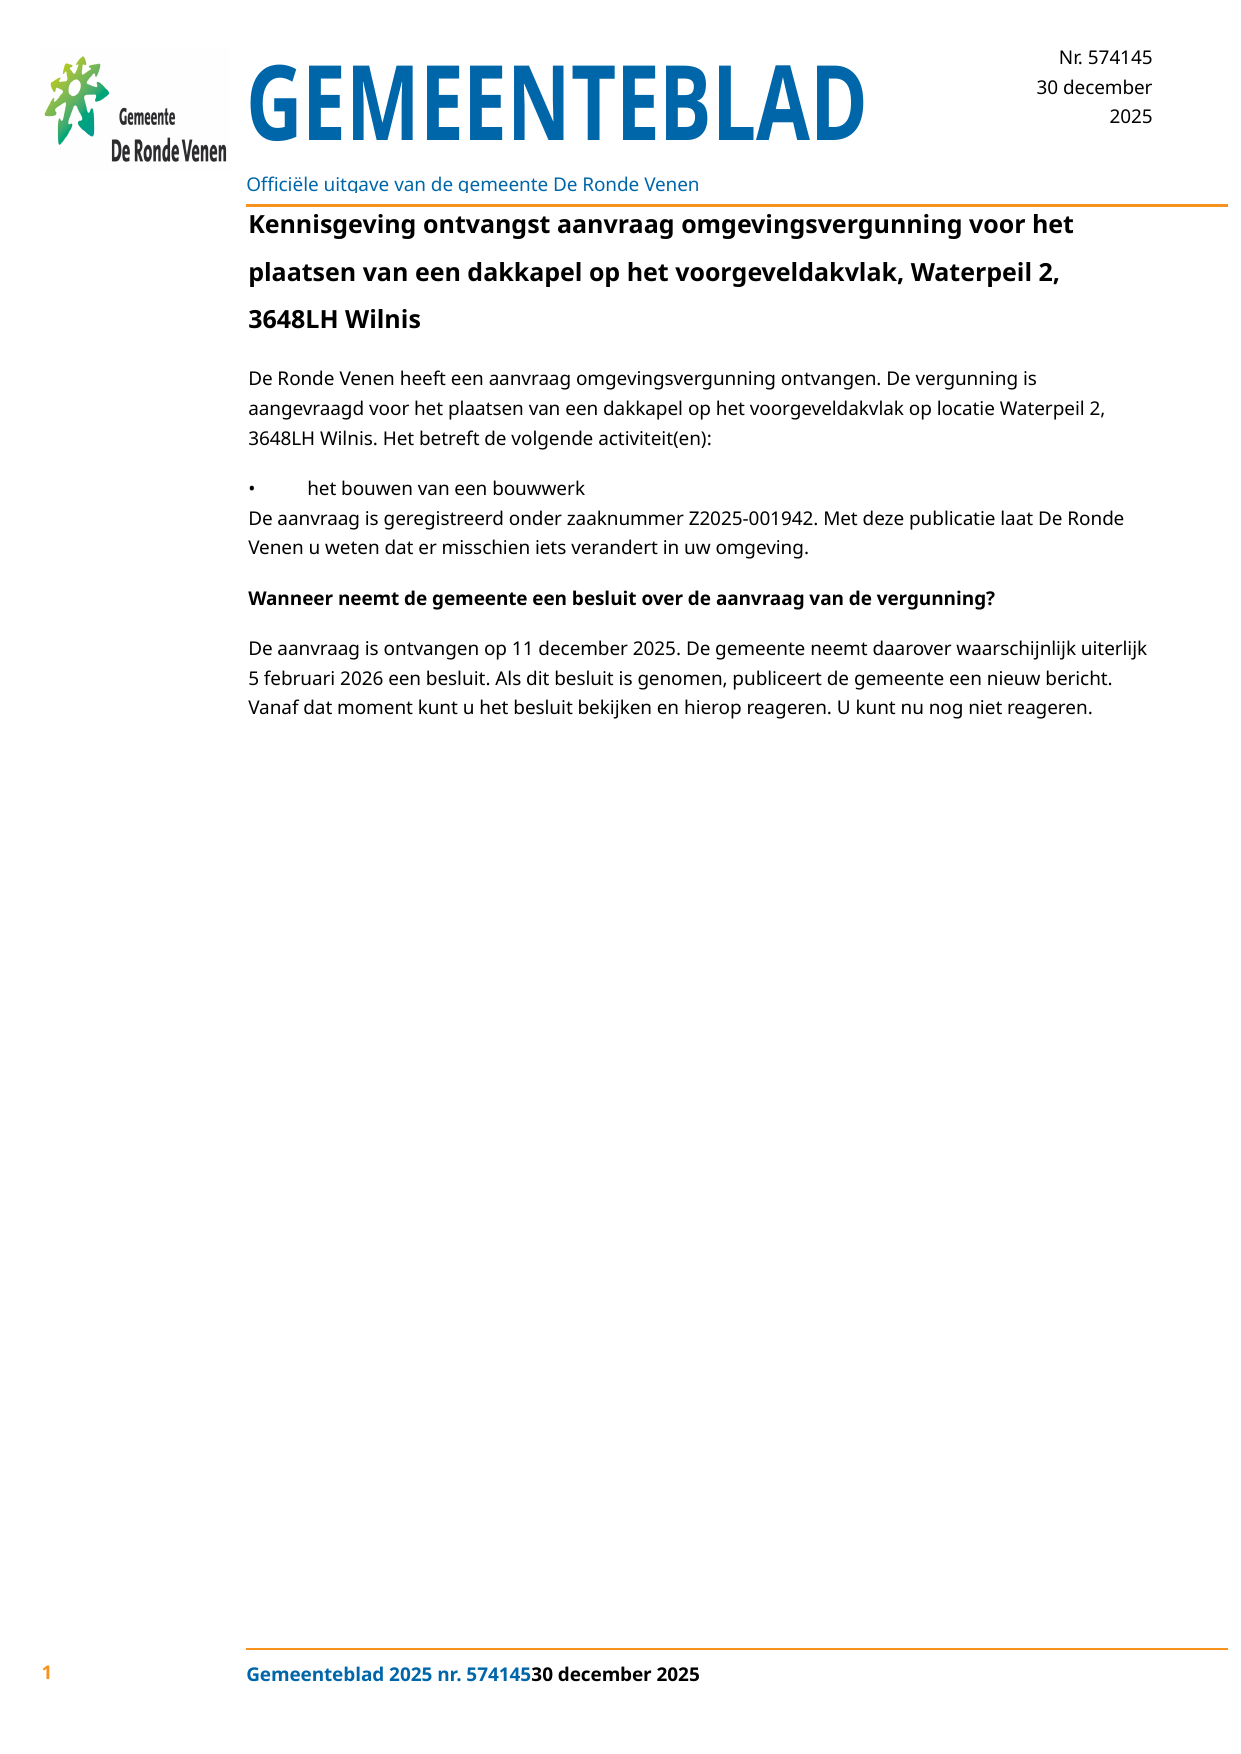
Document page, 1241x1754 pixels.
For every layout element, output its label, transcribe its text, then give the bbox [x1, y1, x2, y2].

text De Ronde Venen heeft een aanvraag omgevingsvergunning ontvangen. De vergunning is aangevraagd voor het plaatsen van een dakkapel op het voorgeveldakvlak op locatie Waterpeil 2, 3648LH Wilnis. Het betreft de volgende activiteit(en): [248, 366, 1152, 450]
picture [41, 47, 231, 172]
text De aanvraag is geregistreerd onder zaaknummer Z2025-001942. Met deze publicatie laat De Ronde Venen u weten dat er misschien iets verandert in uw omgeving. [248, 505, 1152, 560]
text De aanvraag is ontvangen op 11 december 2025. De gemeente neemt daarover waarschijnlijk uiterlijk 5 februari 2026 een besluit. Als dit besluit is genomen, publiceert de gemeente een nieuw bericht. Vanaf dat moment kunt u het besluit bekijken en hierop reageren. U kunt nu nog niet reageren. [248, 635, 1152, 720]
text Kennisgeving ontvangst aanvraag omgevingsvergunning voor het plaatsen van een dakkapel op het voorgeveldakvlak, Waterpeil 2, 3648LH Wilnis [248, 207, 1152, 336]
text Wanneer neemt de gemeente een besluit over de aanvraag van de vergunning? [248, 585, 1152, 610]
list het bouwen van een bouwwerk [248, 475, 1152, 501]
